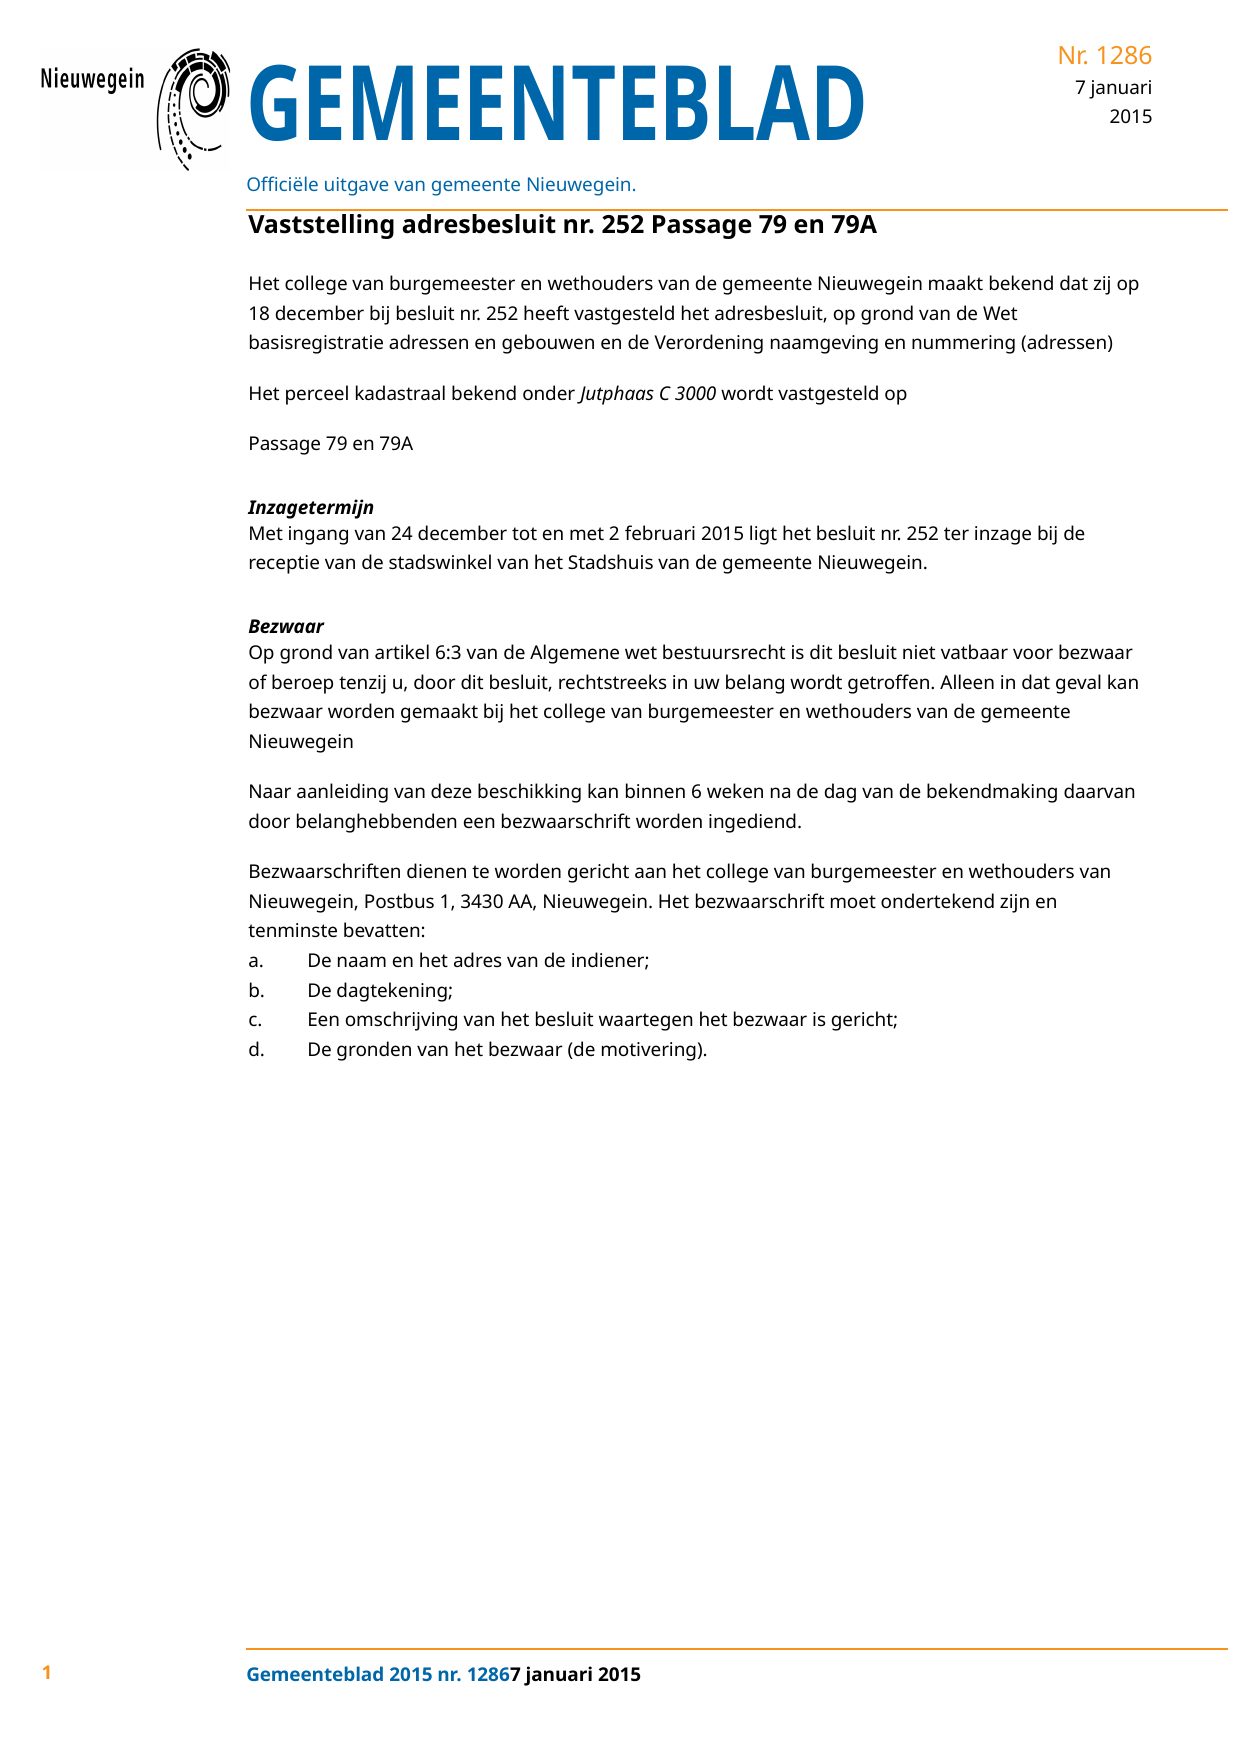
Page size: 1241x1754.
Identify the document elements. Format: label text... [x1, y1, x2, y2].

list De naam en het adres van de indiener; [248, 947, 1152, 973]
text Bezwaar [248, 613, 1152, 639]
text Op grond van artikel 6:3 van de Algemene wet bestuursrecht is dit besluit niet vatbaar voor bezwaar of beroep tenzij u, door dit besluit, rechtstreeks in uw belang wordt getroffen. Alleen in dat geval kan bezwaar worden gemaakt bij het college van burgemeester en wethouders van de gemeente Nieuwegein [248, 639, 1152, 754]
text Het perceel kadastraal bekend onder Jutphaas C 3000 wordt vastgesteld op [248, 380, 1152, 406]
text Bezwaarschriften dienen te worden gericht aan het college van burgemeester en wethouders van Nieuwegein, Postbus 1, 3430 AA, Nieuwegein. Het bezwaarschrift moet ondertekend zijn en tenminste bevatten: [248, 858, 1152, 943]
text Met ingang van 24 december tot en met 2 februari 2015 ligt het besluit nr. 252 ter inzage bij de receptie van de stadswinkel van het Stadshuis van de gemeente Nieuwegein. [248, 520, 1152, 575]
text Inzagetermijn [248, 494, 1152, 520]
list De dagtekening; [248, 977, 1152, 1002]
text Naar aanleiding van deze beschikking kan binnen 6 weken na de dag van de bekendmaking daarvan door belanghebbenden een bezwaarschrift worden ingediend. [248, 778, 1152, 834]
text Vaststelling adresbesluit nr. 252 Passage 79 en 79A [248, 211, 1152, 241]
list Een omschrijving van het besluit waartegen het bezwaar is gericht; [248, 1006, 1152, 1032]
text Passage 79 en 79A [248, 430, 1152, 456]
list De gronden van het bezwaar (de motivering). [248, 1036, 1152, 1062]
text Het college van burgemeester en wethouders van de gemeente Nieuwegein maakt bekend dat zij op 18 december bij besluit nr. 252 heeft vastgesteld het adresbesluit, op grond van de Wet basisregistratie adressen en gebouwen en de Verordening naamgeving en nummering (adressen) [248, 270, 1152, 355]
picture [41, 47, 231, 172]
